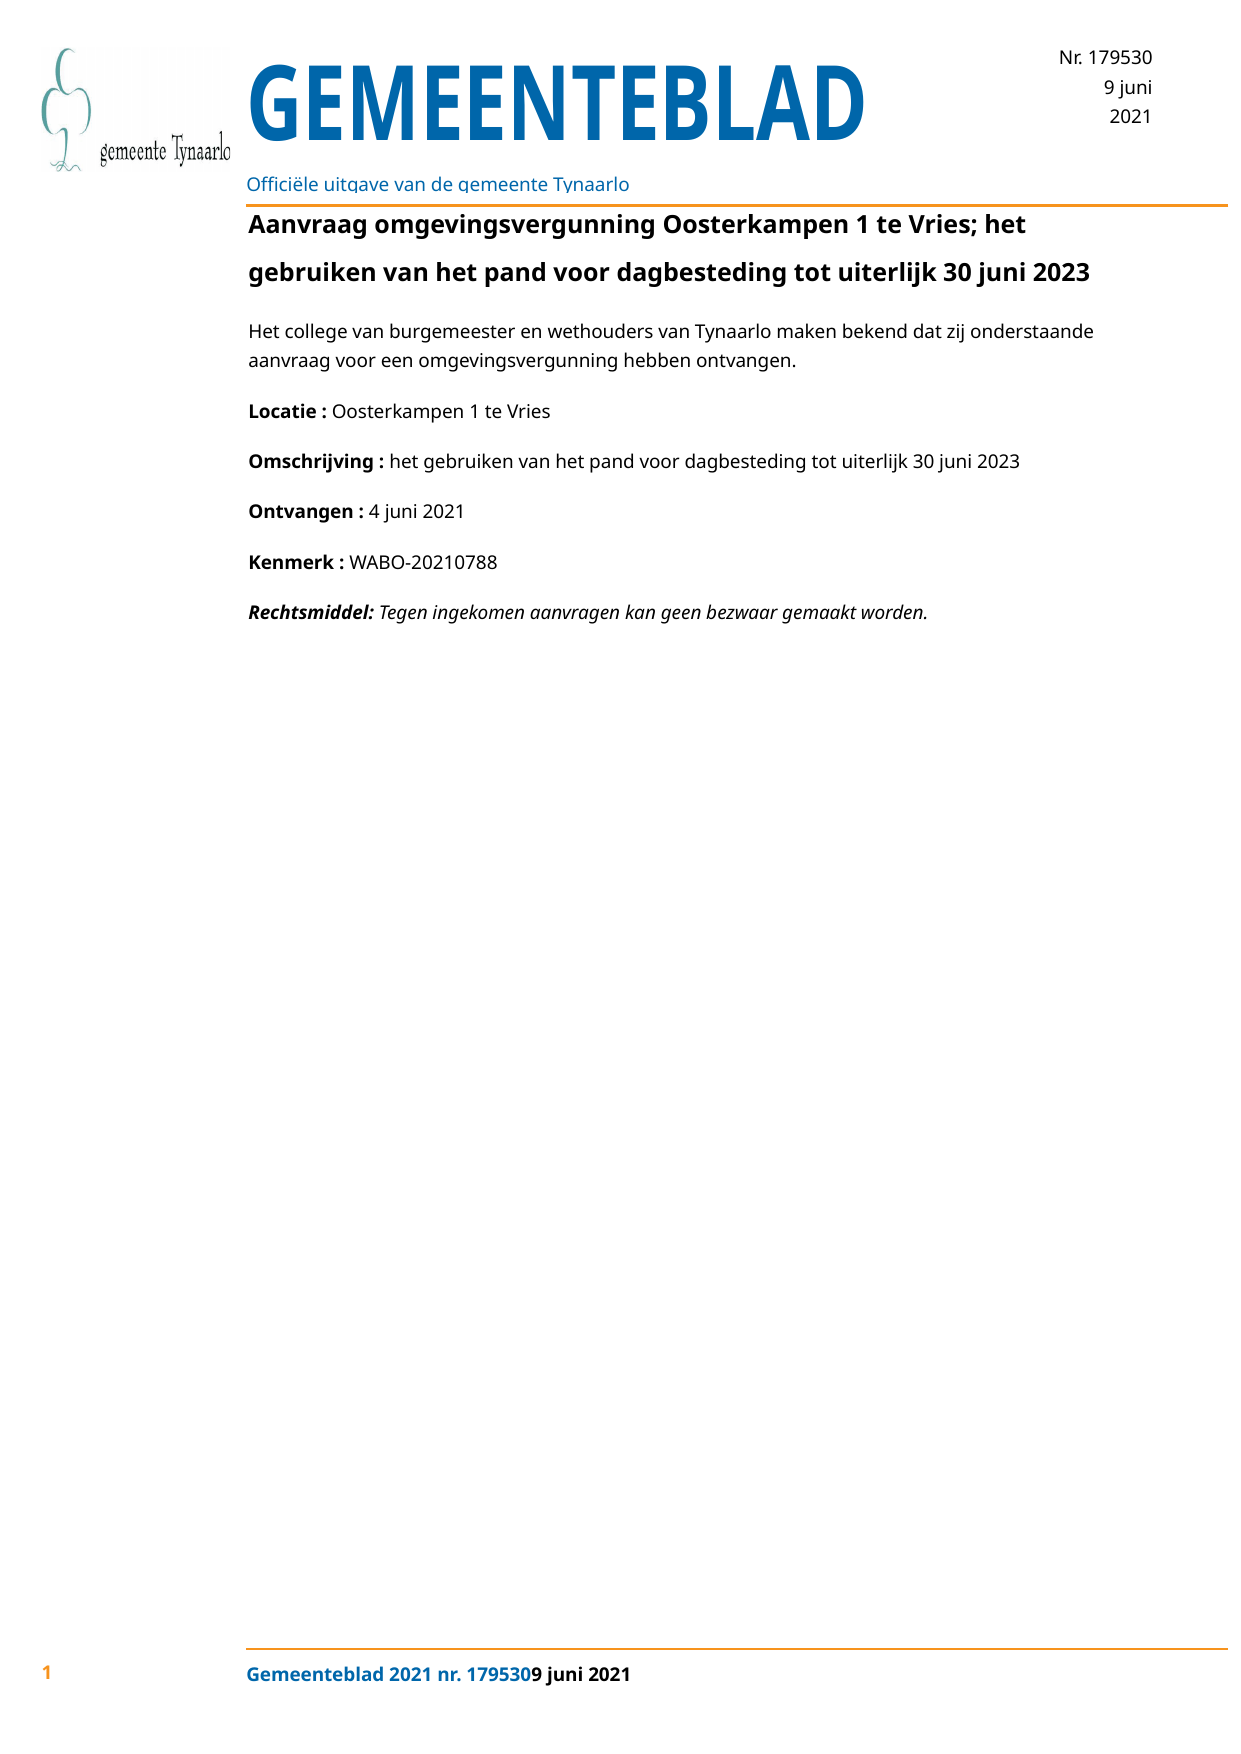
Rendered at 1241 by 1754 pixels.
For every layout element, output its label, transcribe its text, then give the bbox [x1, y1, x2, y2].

text Omschrijving : het gebruiken van het pand voor dagbesteding tot uiterlijk 30 juni 2023 [248, 448, 1152, 474]
text Ontvangen : 4 juni 2021 [248, 499, 1152, 524]
text Kenmerk : WABO-20210788 [248, 549, 1152, 575]
text Locatie : Oosterkampen 1 te Vries [248, 398, 1152, 424]
text Rechtsmiddel: Tegen ingekomen aanvragen kan geen bezwaar gemaakt worden. [248, 599, 1152, 625]
text Aanvraag omgevingsvergunning Oosterkampen 1 te Vries; het gebruiken van het pand voor dagbesteding tot uiterlijk 30 juni 2023 [248, 207, 1152, 288]
picture [41, 47, 231, 172]
text Het college van burgemeester en wethouders van Tynaarlo maken bekend dat zij onderstaande aanvraag voor een omgevingsvergunning hebben ontvangen. [248, 318, 1152, 373]
